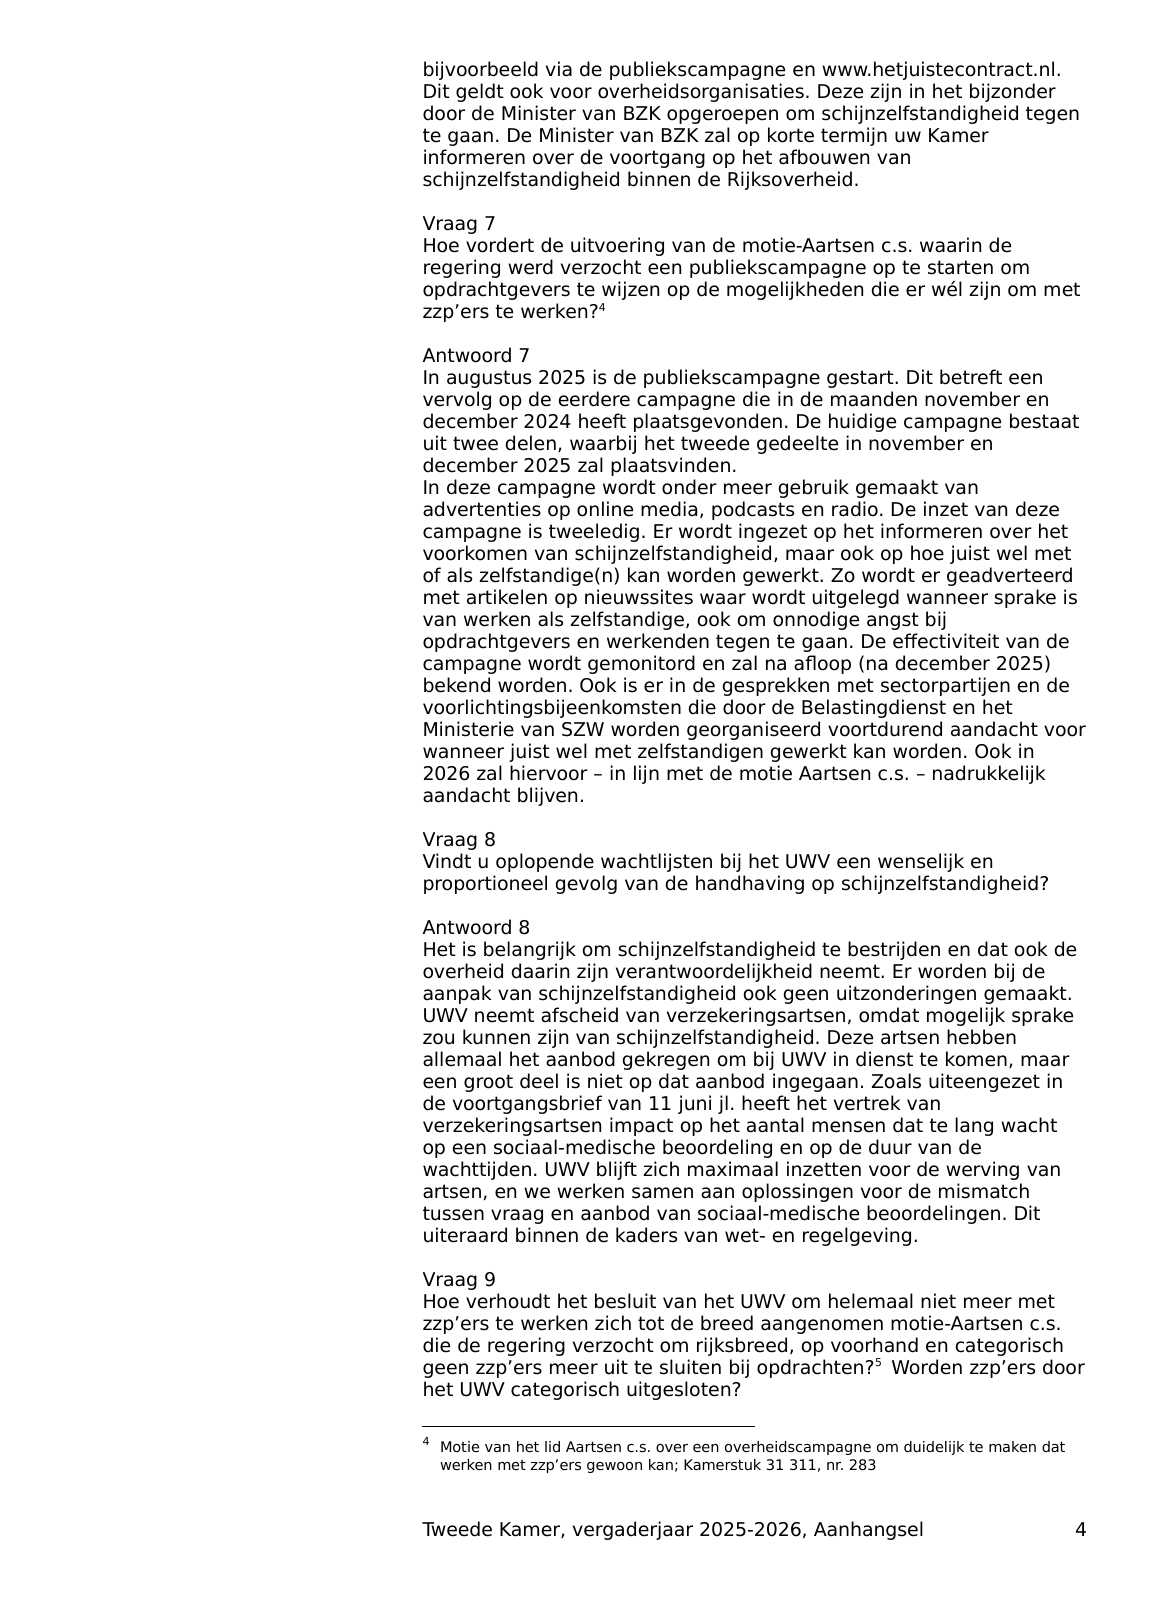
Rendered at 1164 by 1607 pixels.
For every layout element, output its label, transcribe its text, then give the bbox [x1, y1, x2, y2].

text In augustus 2025 is de publiekscampagne gestart. Dit betreft een vervolg op de eerdere campagne die in de maanden november en december 2024 heeft plaatsgevonden. De huidige campagne bestaat uit twee delen, waarbij het tweede gedeelte in november en december 2025 zal plaatsvinden. [422, 367, 1087, 477]
text Vraag 9 [422, 1269, 1087, 1291]
text Vindt u oplopende wachtlijsten bij het UWV een wenselijk en proportioneel gevolg van de handhaving op schijnzelfstandigheid? [422, 851, 1087, 895]
text In deze campagne wordt onder meer gebruik gemaakt van advertenties op online media, podcasts en radio. De inzet van deze campagne is tweeledig. Er wordt ingezet op het informeren over het voorkomen van schijnzelfstandigheid, maar ook op hoe juist wel met of als zelfstandige(n) kan worden gewerkt. Zo wordt er geadverteerd met artikelen op nieuwssites waar wordt uitgelegd wanneer sprake is van werken als zelfstandige, ook om onnodige angst bij opdrachtgevers en werkenden tegen te gaan. De effectiviteit van de campagne wordt gemonitord en zal na afloop (na december 2025) bekend worden. Ook is er in de gesprekken met sectorpartijen en de voorlichtingsbijeenkomsten die door de Belastingdienst en het Ministerie van SZW worden georganiseerd voortdurend aandacht voor wanneer juist wel met zelfstandigen gewerkt kan worden. Ook in 2026 zal hiervoor – in lijn met de motie Aartsen c.s. – nadrukkelijk aandacht blijven. [422, 477, 1087, 807]
text Hoe vordert de uitvoering van de motie-Aartsen c.s. waarin de regering werd verzocht een publiekscampagne op te starten om opdrachtgevers te wijzen op de mogelijkheden die er wél zijn om met zzp’ers te werken? [422, 235, 1087, 323]
text Vraag 7 [422, 213, 1087, 235]
text Motie van het lid Aartsen c.s. over een overheidscampagne om duidelijk te maken dat werken met zzp’ers gewoon kan; Kamerstuk 31 311, nr. 283 [422, 1435, 1087, 1474]
text Vraag 8 [422, 829, 1087, 851]
text Hoe verhoudt het besluit van het UWV om helemaal niet meer met zzp’ers te werken zich tot de breed aangenomen motie-Aartsen c.s. die de regering verzocht om rijksbreed, op voorhand en categorisch geen zzp’ers meer uit te sluiten bij opdrachten? Worden zzp’ers door het UWV categorisch uitgesloten? [422, 1291, 1087, 1401]
text bijvoorbeeld via de publiekscampagne en www.hetjuistecontract.nl. Dit geldt ook voor overheidsorganisaties. Deze zijn in het bijzonder door de Minister van BZK opgeroepen om schijnzelfstandigheid tegen te gaan. De Minister van BZK zal op korte termijn uw Kamer informeren over de voortgang op het afbouwen van schijnzelfstandigheid binnen de Rijksoverheid. [422, 59, 1087, 191]
text Het is belangrijk om schijnzelfstandigheid te bestrijden en dat ook de overheid daarin zijn verantwoordelijkheid neemt. Er worden bij de aanpak van schijnzelfstandigheid ook geen uitzonderingen gemaakt. UWV neemt afscheid van verzekeringsartsen, omdat mogelijk sprake zou kunnen zijn van schijnzelfstandigheid. Deze artsen hebben allemaal het aanbod gekregen om bij UWV in dienst te komen, maar een groot deel is niet op dat aanbod ingegaan. Zoals uiteengezet in de voortgangsbrief van 11 juni jl. heeft het vertrek van verzekeringsartsen impact op het aantal mensen dat te lang wacht op een sociaal-medische beoordeling en op de duur van de wachttijden. UWV blijft zich maximaal inzetten voor de werving van artsen, en we werken samen aan oplossingen voor de mismatch tussen vraag en aanbod van sociaal-medische beoordelingen. Dit uiteraard binnen de kaders van wet- en regelgeving. [422, 939, 1087, 1247]
text Antwoord 7 [422, 345, 1087, 367]
text Antwoord 8 [422, 917, 1087, 939]
